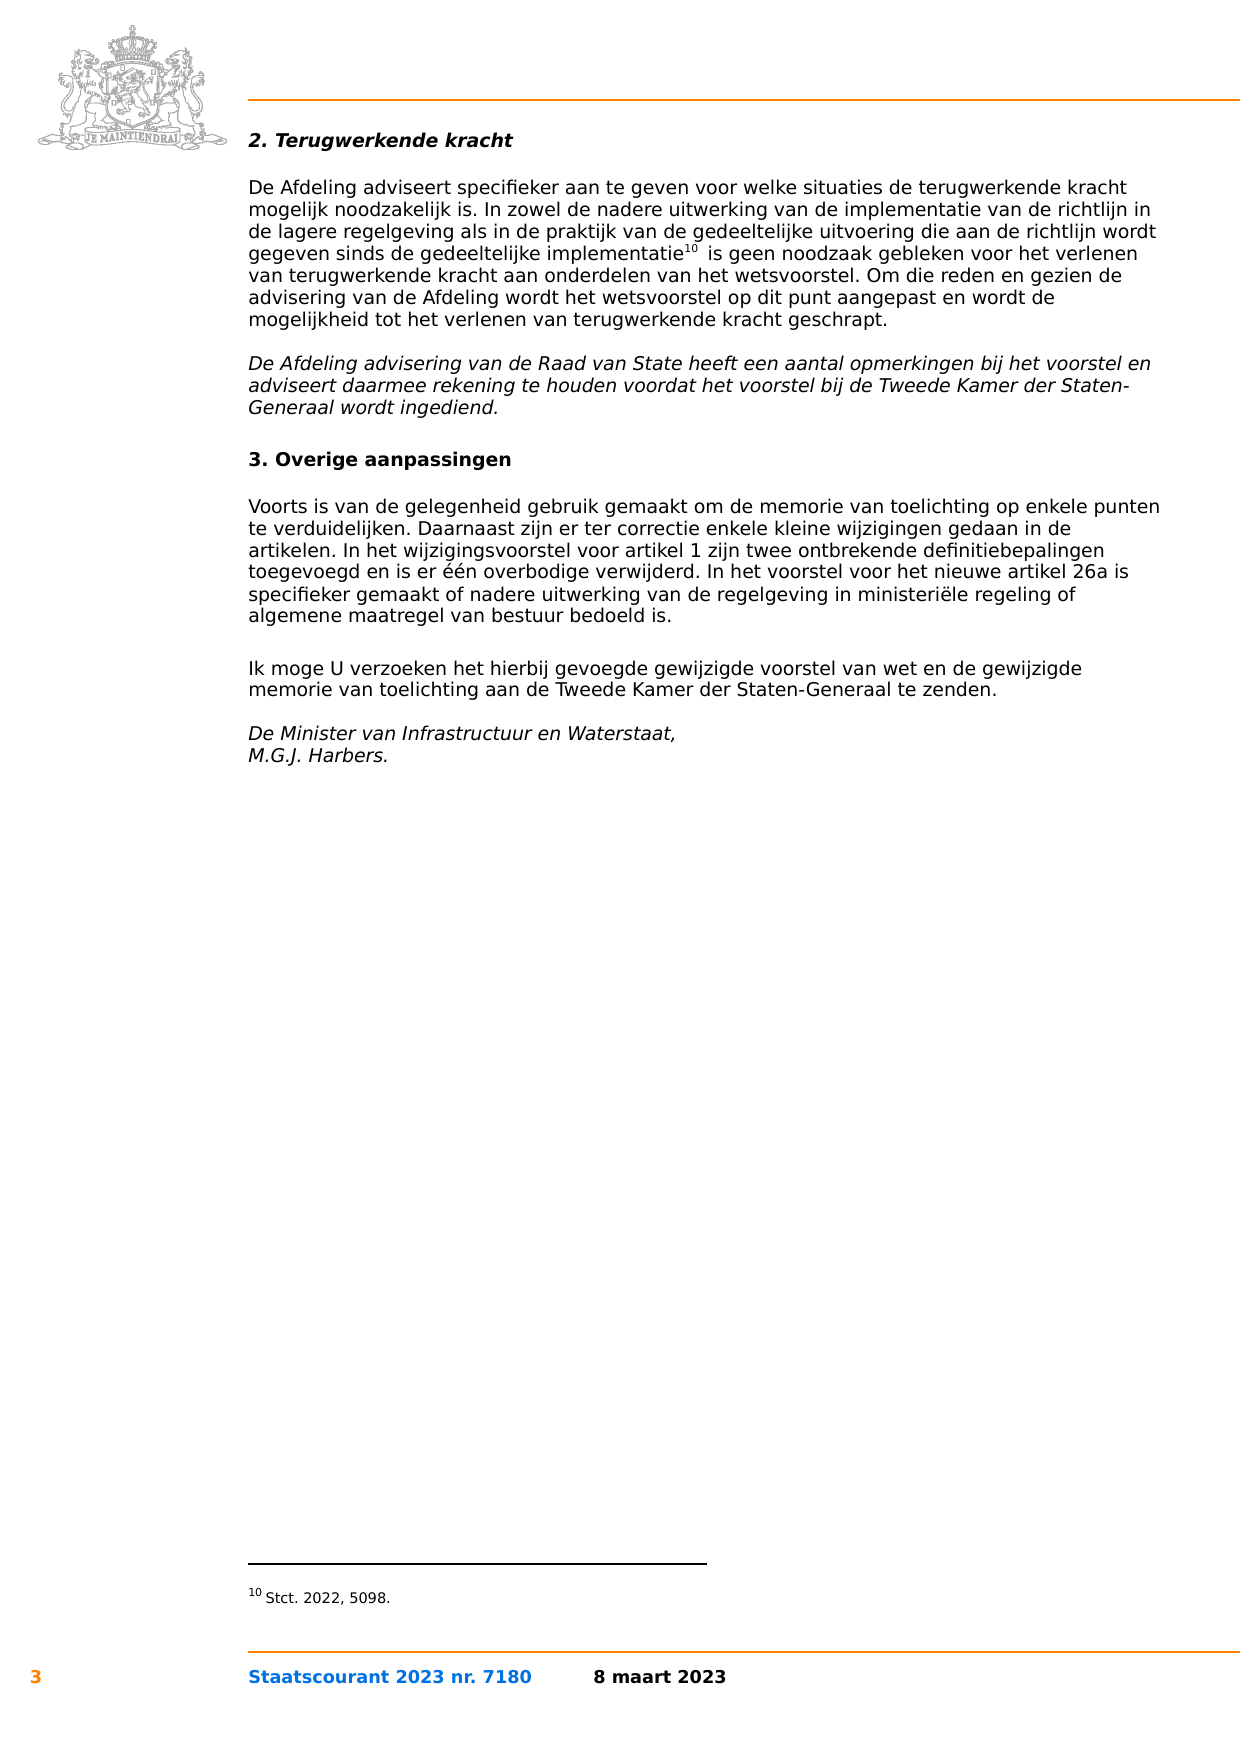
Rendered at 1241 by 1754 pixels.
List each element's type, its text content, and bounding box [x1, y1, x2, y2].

subtitle 3. Overige aanpassingen [248, 448, 1163, 471]
text Ik moge U verzoeken het hierbij gevoegde gewijzigde voorstel van wet en de gewijzigde memorie van toelichting aan de Tweede Kamer der Staten-Generaal te zenden. [248, 657, 1163, 701]
text De Afdeling advisering van de Raad van State heeft een aantal opmerkingen bij het voorstel en adviseert daarmee rekening te houden voordat het voorstel bij de Tweede Kamer der Staten-Generaal wordt ingediend. [248, 353, 1163, 418]
text De Afdeling adviseert specifieker aan te geven voor welke situaties de terugwerkende kracht mogelijk noodzakelijk is. In zowel de nadere uitwerking van de implementatie van de richtlijn in de lagere regelgeving als in de praktijk van de gedeeltelijke uitvoering die aan de richtlijn wordt gegeven sinds de gedeeltelijke implementatie is geen noodzaak gebleken voor het verlenen van terugwerkende kracht aan onderdelen van het wetsvoorstel. Om die reden en gezien de advisering van de Afdeling wordt het wetsvoorstel op dit punt aangepast en wordt de mogelijkheid tot het verlenen van terugwerkende kracht geschrapt. [248, 177, 1163, 331]
text Stct. 2022, 5098. [248, 1586, 1163, 1608]
text Voorts is van de gelegenheid gebruik gemaakt om de memorie van toelichting op enkele punten te verduidelijken. Daarnaast zijn er ter correctie enkele kleine wijzigingen gedaan in de artikelen. In het wijzigingsvoorstel voor artikel 1 zijn twee ontbrekende definitiebepalingen toegevoegd en is er één overbodige verwijderd. In het voorstel voor het nieuwe artikel 26a is specifieker gemaakt of nadere uitwerking van de regelgeving in ministeriële regeling of algemene maatregel van bestuur bedoeld is. [248, 496, 1163, 627]
picture [38, 25, 227, 150]
text De Minister van Infrastructuur en Waterstaat, M.G.J. Harbers. [248, 723, 1163, 767]
subtitle 2. Terugwerkende kracht [248, 130, 1163, 152]
